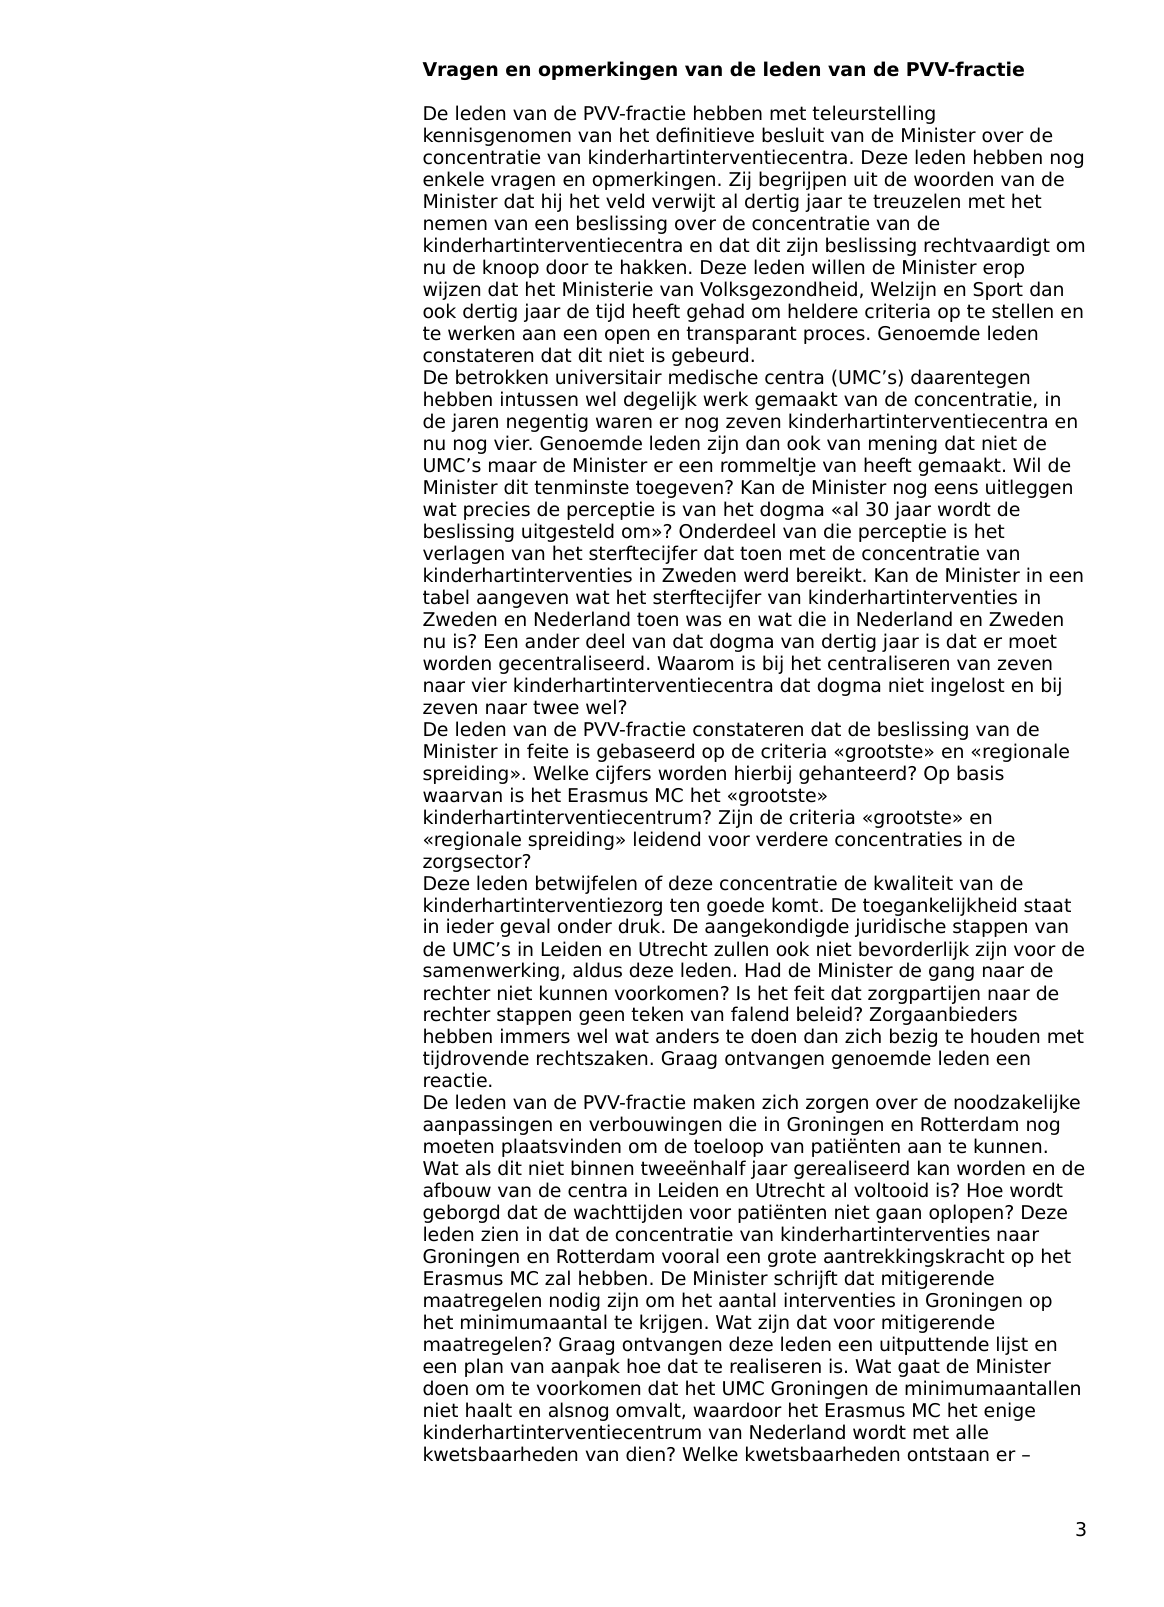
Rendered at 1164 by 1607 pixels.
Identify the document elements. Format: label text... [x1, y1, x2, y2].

text De betrokken universitair medische centra (UMC’s) daarentegen hebben intussen wel degelijk werk gemaakt van de concentratie, in de jaren negentig waren er nog zeven kinderhartinterventiecentra en nu nog vier. Genoemde leden zijn dan ook van mening dat niet de UMC’s maar de Minister er een rommeltje van heeft gemaakt. Wil de Minister dit tenminste toegeven? Kan de Minister nog eens uitleggen wat precies de perceptie is van het dogma «al 30 jaar wordt de beslissing uitgesteld om»? Onderdeel van die perceptie is het verlagen van het sterftecijfer dat toen met de concentratie van kinderhartinterventies in Zweden werd bereikt. Kan de Minister in een tabel aangeven wat het sterftecijfer van kinderhartinterventies in Zweden en Nederland toen was en wat die in Nederland en Zweden nu is? Een ander deel van dat dogma van dertig jaar is dat er moet worden gecentraliseerd. Waarom is bij het centraliseren van zeven naar vier kinderhartinterventiecentra dat dogma niet ingelost en bij zeven naar twee wel? [422, 367, 1087, 719]
text Deze leden betwijfelen of deze concentratie de kwaliteit van de kinderhartinterventiezorg ten goede komt. De toegankelijkheid staat in ieder geval onder druk. De aangekondigde juridische stappen van de UMC’s in Leiden en Utrecht zullen ook niet bevorderlijk zijn voor de samenwerking, aldus deze leden. Had de Minister de gang naar de rechter niet kunnen voorkomen? Is het feit dat zorgpartijen naar de rechter stappen geen teken van falend beleid? Zorgaanbieders hebben immers wel wat anders te doen dan zich bezig te houden met tijdrovende rechtszaken. Graag ontvangen genoemde leden een reactie. [422, 872, 1087, 1092]
text De leden van de PVV-fractie constateren dat de beslissing van de Minister in feite is gebaseerd op de criteria «grootste» en «regionale spreiding». Welke cijfers worden hierbij gehanteerd? Op basis waarvan is het Erasmus MC het «grootste» kinderhartinterventiecentrum? Zijn de criteria «grootste» en «regionale spreiding» leidend voor verdere concentraties in de zorgsector? [422, 719, 1087, 872]
text De leden van de PVV-fractie hebben met teleurstelling kennisgenomen van het definitieve besluit van de Minister over de concentratie van kinderhartinterventiecentra. Deze leden hebben nog enkele vragen en opmerkingen. Zij begrijpen uit de woorden van de Minister dat hij het veld verwijt al dertig jaar te treuzelen met het nemen van een beslissing over de concentratie van de kinderhartinterventiecentra en dat dit zijn beslissing rechtvaardigt om nu de knoop door te hakken. Deze leden willen de Minister erop wijzen dat het Ministerie van Volksgezondheid, Welzijn en Sport dan ook dertig jaar de tijd heeft gehad om heldere criteria op te stellen en te werken aan een open en transparant proces. Genoemde leden constateren dat dit niet is gebeurd. [422, 103, 1087, 367]
subtitle Vragen en opmerkingen van de leden van de PVV-fractie [422, 59, 1087, 81]
text De leden van de PVV-fractie maken zich zorgen over de noodzakelijke aanpassingen en verbouwingen die in Groningen en Rotterdam nog moeten plaatsvinden om de toeloop van patiënten aan te kunnen. Wat als dit niet binnen tweeënhalf jaar gerealiseerd kan worden en de afbouw van de centra in Leiden en Utrecht al voltooid is? Hoe wordt geborgd dat de wachttijden voor patiënten niet gaan oplopen? Deze leden zien in dat de concentratie van kinderhartinterventies naar Groningen en Rotterdam vooral een grote aantrekkingskracht op het Erasmus MC zal hebben. De Minister schrijft dat mitigerende maatregelen nodig zijn om het aantal interventies in Groningen op het minimumaantal te krijgen. Wat zijn dat voor mitigerende maatregelen? Graag ontvangen deze leden een uitputtende lijst en een plan van aanpak hoe dat te realiseren is. Wat gaat de Minister doen om te voorkomen dat het UMC Groningen de minimumaantallen niet haalt en alsnog omvalt, waardoor het Erasmus MC het enige kinderhartinterventiecentrum van Nederland wordt met alle kwetsbaarheden van dien? Welke kwetsbaarheden ontstaan er – [422, 1092, 1087, 1466]
